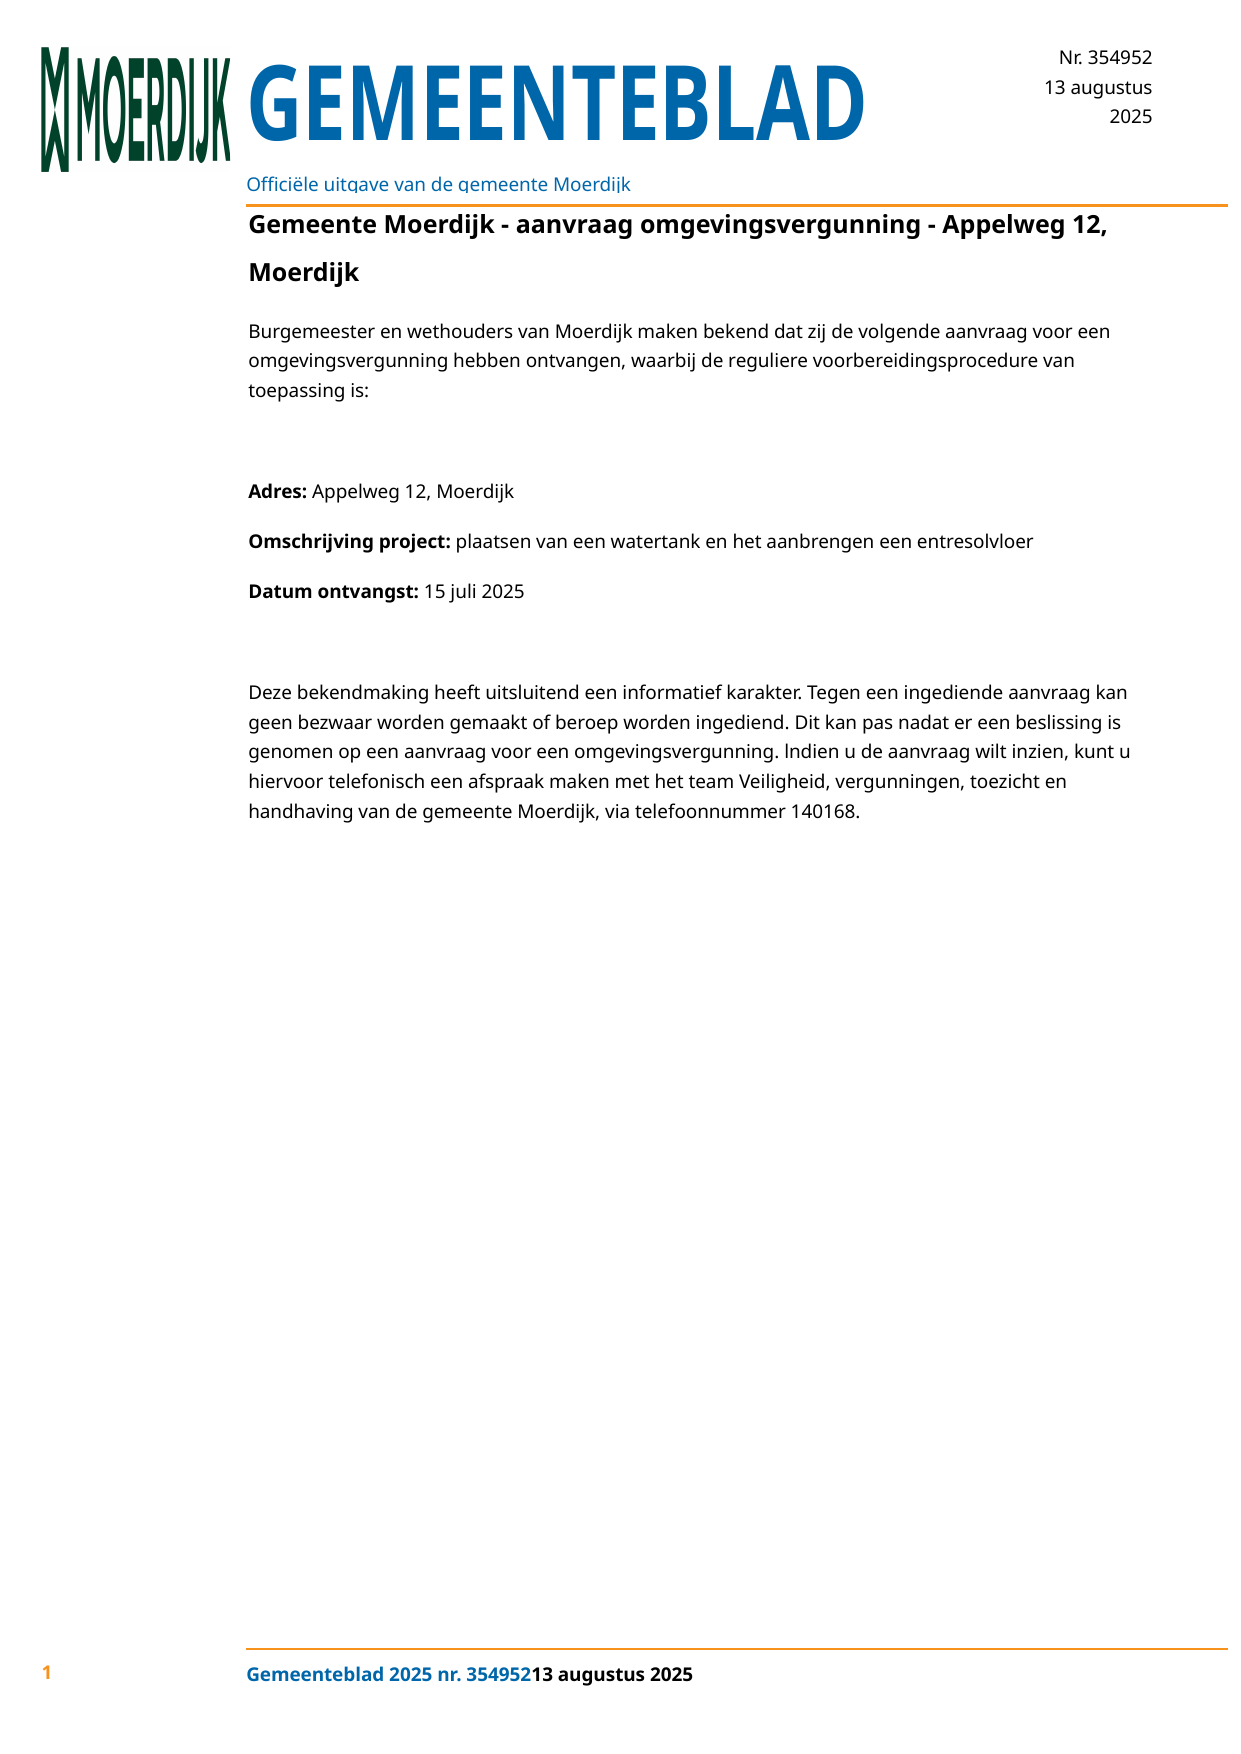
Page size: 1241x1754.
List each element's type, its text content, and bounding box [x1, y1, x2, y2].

text Gemeente Moerdijk - aanvraag omgevingsvergunning - Appelweg 12, Moerdijk [248, 207, 1152, 288]
text Datum ontvangst: 15 juli 2025 [248, 579, 1152, 604]
text Omschrijving project: plaatsen van een watertank en het aanbrengen een entresolvloer [248, 528, 1152, 554]
text Deze bekendmaking heeft uitsluitend een informatief karakter. Tegen een ingediende aanvraag kan geen bezwaar worden gemaakt of beroep worden ingediend. Dit kan pas nadat er een beslissing is genomen op een aanvraag voor een omgevingsvergunning. lndien u de aanvraag wilt inzien, kunt u hiervoor telefonisch een afspraak maken met het team Veiligheid, vergunningen, toezicht en handhaving van de gemeente Moerdijk, via telefoonnummer 140168. [248, 679, 1152, 824]
text Burgemeester en wethouders van Moerdijk maken bekend dat zij de volgende aanvraag voor een omgevingsvergunning hebben ontvangen, waarbij de reguliere voorbereidingsprocedure van toepassing is: [248, 318, 1152, 403]
text Adres: Appelweg 12, Moerdijk [248, 478, 1152, 504]
picture [41, 47, 231, 172]
